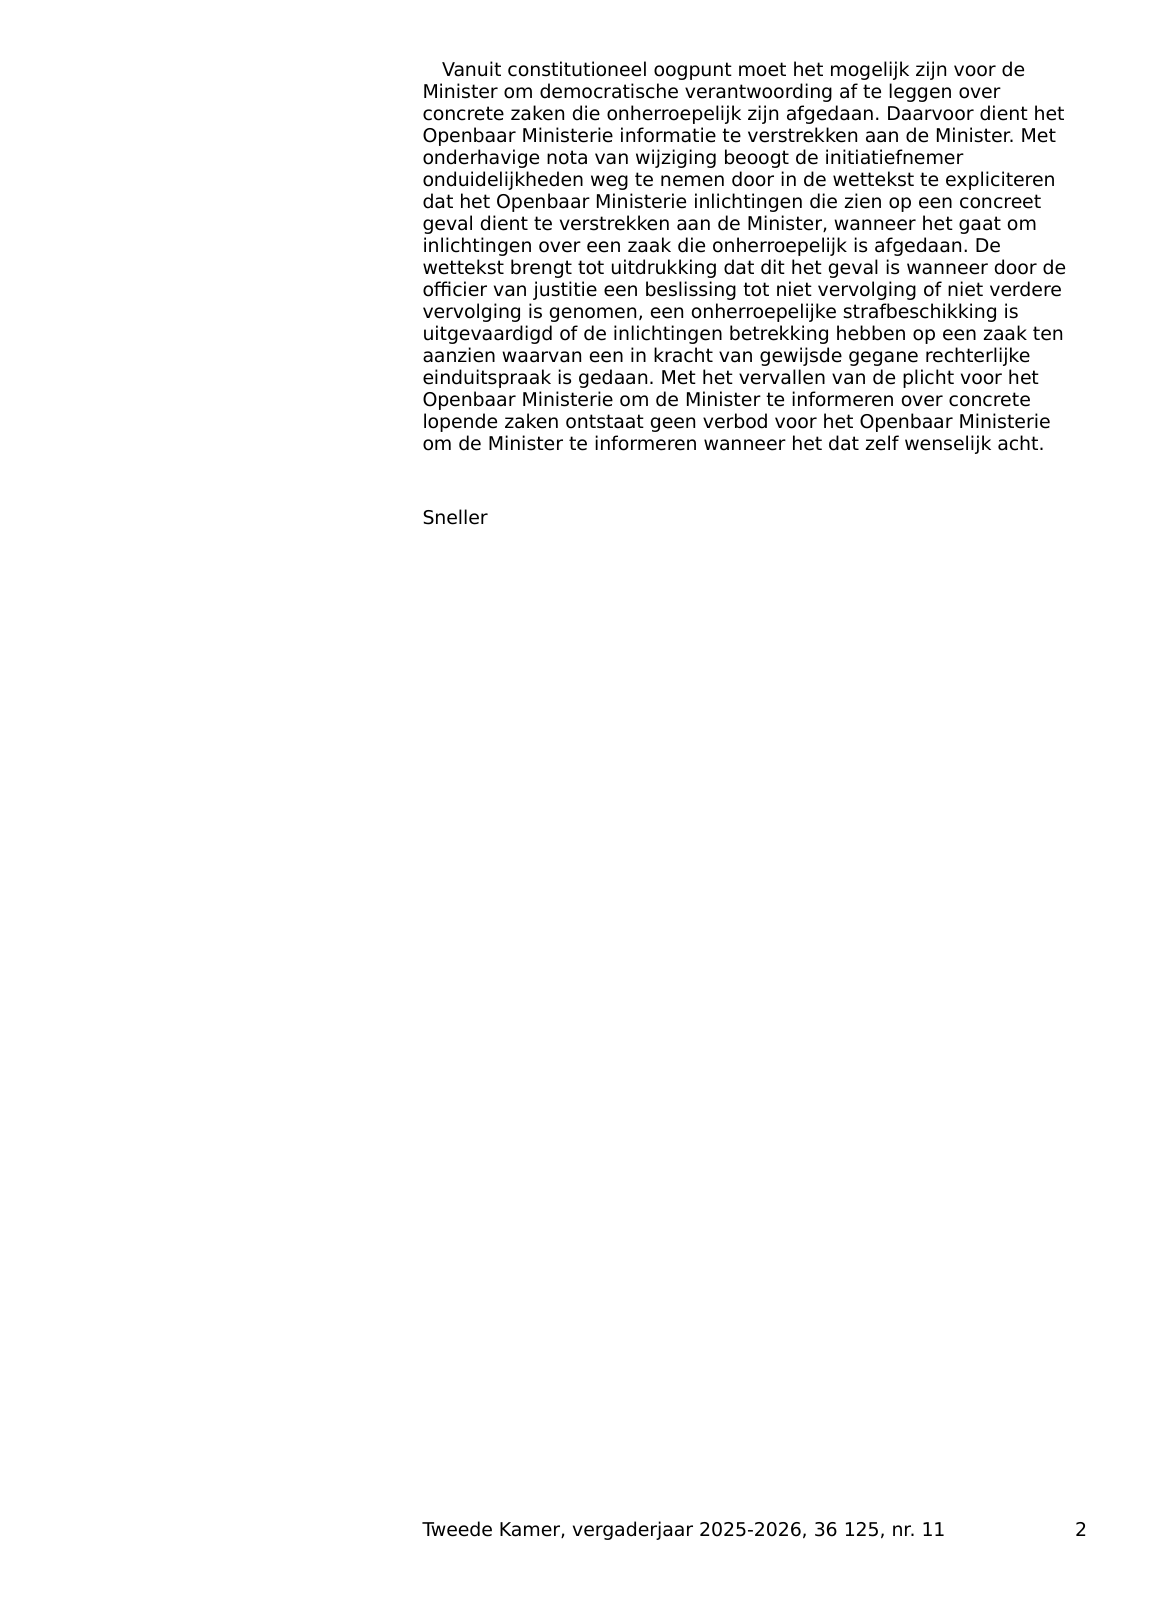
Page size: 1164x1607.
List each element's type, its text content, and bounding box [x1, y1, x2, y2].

text Vanuit constitutioneel oogpunt moet het mogelijk zijn voor de Minister om democratische verantwoording af te leggen over concrete zaken die onherroepelijk zijn afgedaan. Daarvoor dient het Openbaar Ministerie informatie te verstrekken aan de Minister. Met onderhavige nota van wijziging beoogt de initiatiefnemer onduidelijkheden weg te nemen door in de wettekst te expliciteren dat het Openbaar Ministerie inlichtingen die zien op een concreet geval dient te verstrekken aan de Minister, wanneer het gaat om inlichtingen over een zaak die onherroepelijk is afgedaan. De wettekst brengt tot uitdrukking dat dit het geval is wanneer door de officier van justitie een beslissing tot niet vervolging of niet verdere vervolging is genomen, een onherroepelijke strafbeschikking is uitgevaardigd of de inlichtingen betrekking hebben op een zaak ten aanzien waarvan een in kracht van gewijsde gegane rechterlijke einduitspraak is gedaan. Met het vervallen van de plicht voor het Openbaar Ministerie om de Minister te informeren over concrete lopende zaken ontstaat geen verbod voor het Openbaar Ministerie om de Minister te informeren wanneer het dat zelf wenselijk acht. [422, 59, 1087, 455]
text Sneller [422, 485, 1087, 529]
